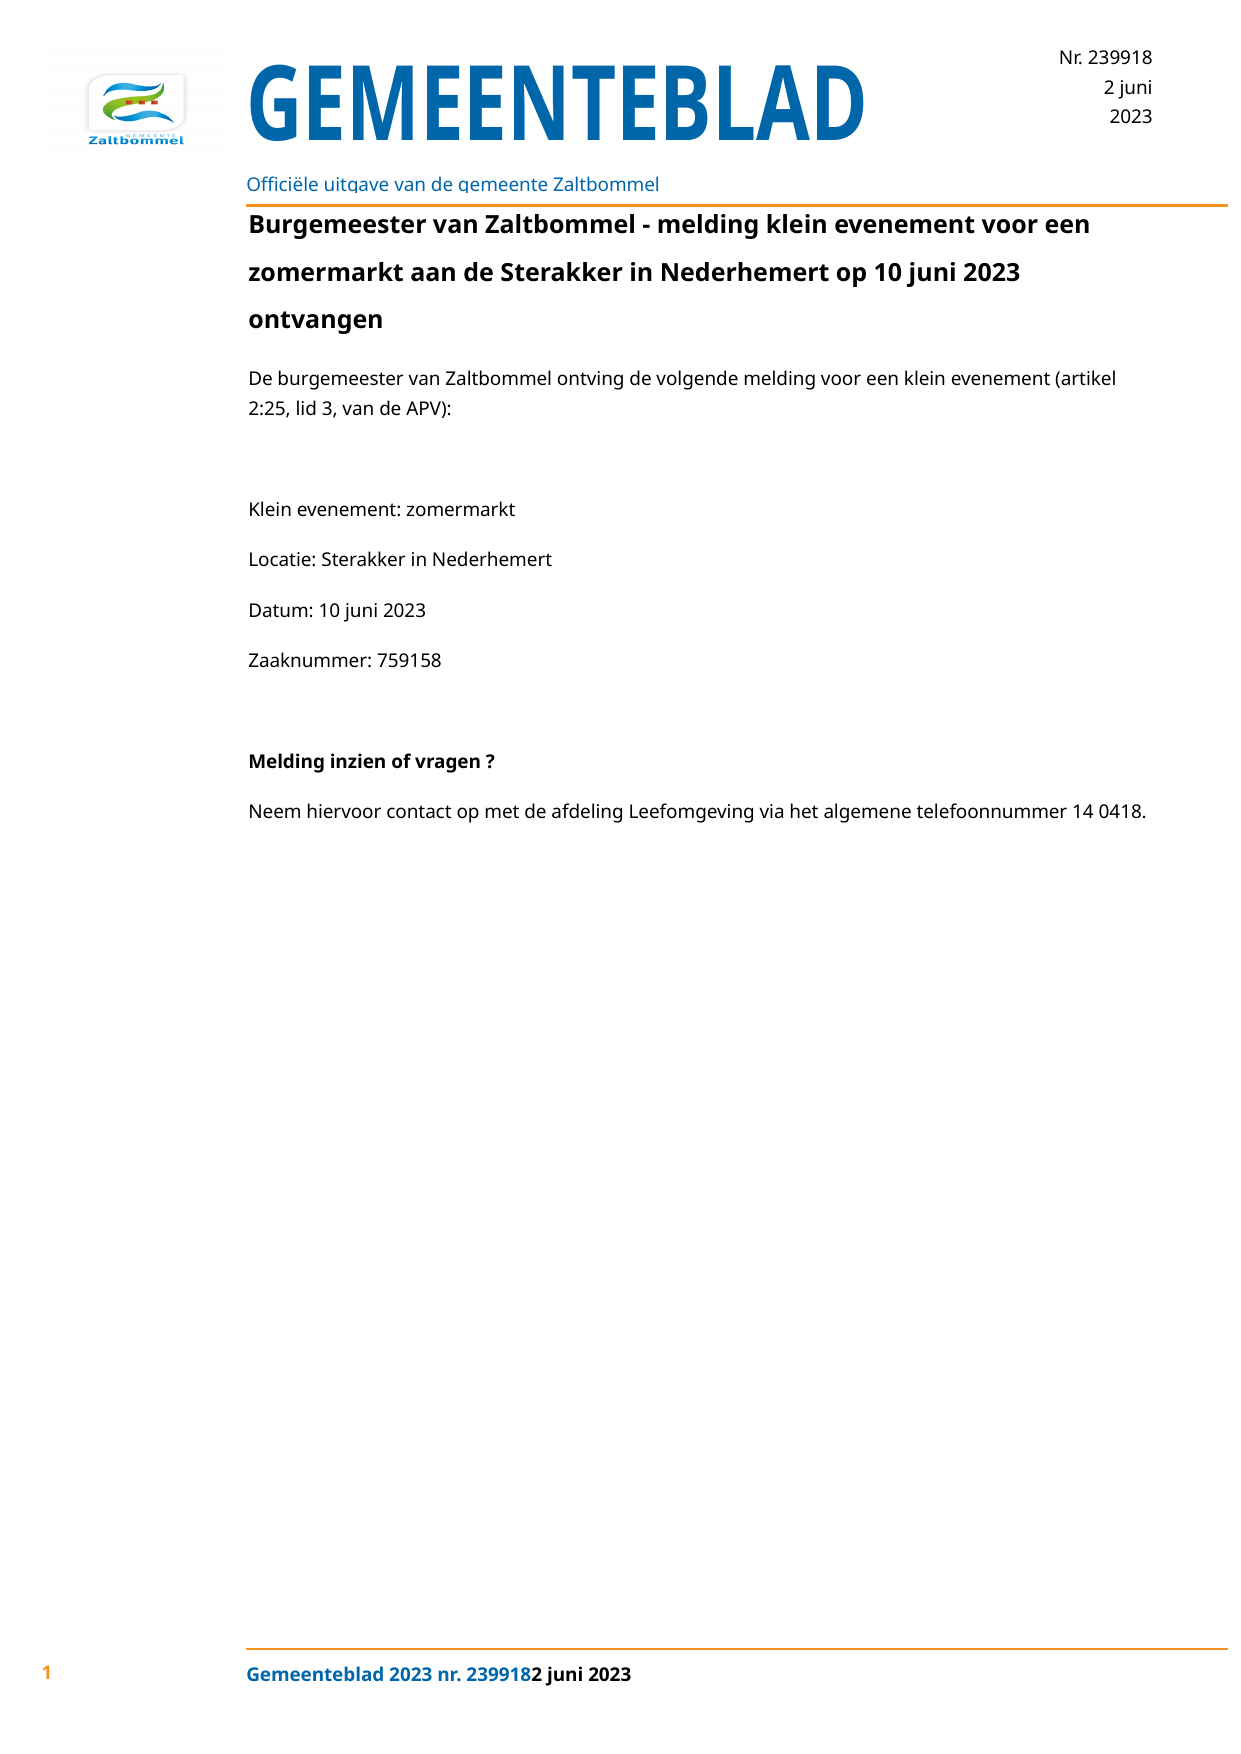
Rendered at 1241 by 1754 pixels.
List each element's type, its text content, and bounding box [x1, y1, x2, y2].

text Burgemeester van Zaltbommel - melding klein evenement voor een zomermarkt aan de Sterakker in Nederhemert op 10 juni 2023 ontvangen [248, 207, 1152, 336]
text Datum: 10 juni 2023 [248, 597, 1152, 622]
text Neem hiervoor contact op met de afdeling Leefomgeving via het algemene telefoonnummer 14 0418. [248, 798, 1152, 824]
text Zaaknummer: 759158 [248, 647, 1152, 673]
text Klein evenement: zomermarkt [248, 496, 1152, 522]
text Melding inzien of vragen ? [248, 748, 1152, 774]
text De burgemeester van Zaltbommel ontving de volgende melding voor een klein evenement (artikel 2:25, lid 3, van de APV): [248, 366, 1152, 421]
picture [41, 47, 231, 172]
text Locatie: Sterakker in Nederhemert [248, 546, 1152, 572]
